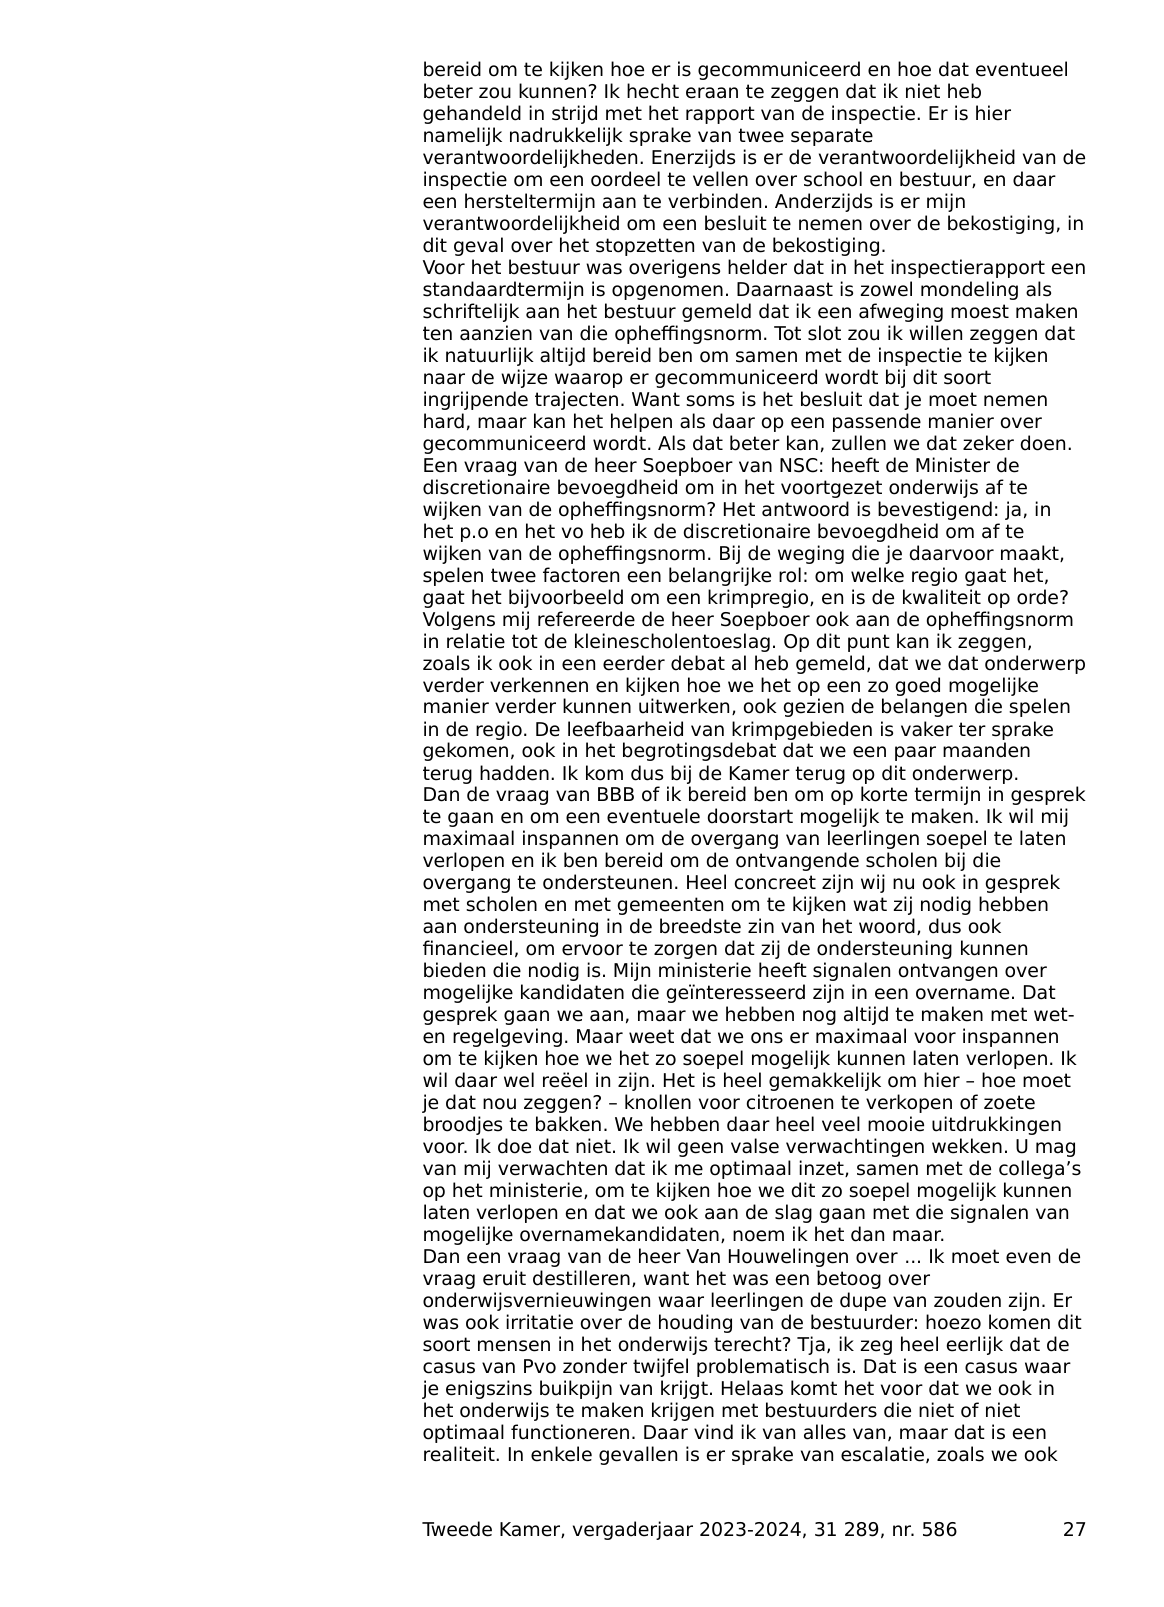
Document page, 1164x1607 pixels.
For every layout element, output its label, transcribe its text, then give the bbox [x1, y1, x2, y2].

text bereid om te kijken hoe er is gecommuniceerd en hoe dat eventueel beter zou kunnen? Ik hecht eraan te zeggen dat ik niet heb gehandeld in strijd met het rapport van de inspectie. Er is hier namelijk nadrukkelijk sprake van twee separate verantwoordelijkheden. Enerzijds is er de verantwoordelijkheid van de inspectie om een oordeel te vellen over school en bestuur, en daar een hersteltermijn aan te verbinden. Anderzijds is er mijn verantwoordelijkheid om een besluit te nemen over de bekostiging, in dit geval over het stopzetten van de bekostiging. [422, 59, 1087, 257]
text Een vraag van de heer Soepboer van NSC: heeft de Minister de discretionaire bevoegdheid om in het voortgezet onderwijs af te wijken van de opheffingsnorm? Het antwoord is bevestigend: ja, in het p.o en het vo heb ik de discretionaire bevoegdheid om af te wijken van de opheffingsnorm. Bij de weging die je daarvoor maakt, spelen twee factoren een belangrijke rol: om welke regio gaat het, gaat het bijvoorbeeld om een krimpregio, en is de kwaliteit op orde? [422, 455, 1087, 608]
text Volgens mij refereerde de heer Soepboer ook aan de opheffingsnorm in relatie tot de kleinescholentoeslag. Op dit punt kan ik zeggen, zoals ik ook in een eerder debat al heb gemeld, dat we dat onderwerp verder verkennen en kijken hoe we het op een zo goed mogelijke manier verder kunnen uitwerken, ook gezien de belangen die spelen in de regio. De leefbaarheid van krimpgebieden is vaker ter sprake gekomen, ook in het begrotingsdebat dat we een paar maanden terug hadden. Ik kom dus bij de Kamer terug op dit onderwerp. [422, 608, 1087, 784]
text Dan de vraag van BBB of ik bereid ben om op korte termijn in gesprek te gaan en om een eventuele doorstart mogelijk te maken. Ik wil mij maximaal inspannen om de overgang van leerlingen soepel te laten verlopen en ik ben bereid om de ontvangende scholen bij die overgang te ondersteunen. Heel concreet zijn wij nu ook in gesprek met scholen en met gemeenten om te kijken wat zij nodig hebben aan ondersteuning in de breedste zin van het woord, dus ook financieel, om ervoor te zorgen dat zij de ondersteuning kunnen bieden die nodig is. Mijn ministerie heeft signalen ontvangen over mogelijke kandidaten die geïnteresseerd zijn in een overname. Dat gesprek gaan we aan, maar we hebben nog altijd te maken met wet- en regelgeving. Maar weet dat we ons er maximaal voor inspannen om te kijken hoe we het zo soepel mogelijk kunnen laten verlopen. Ik wil daar wel reëel in zijn. Het is heel gemakkelijk om hier – hoe moet je dat nou zeggen? – knollen voor citroenen te verkopen of zoete broodjes te bakken. We hebben daar heel veel mooie uitdrukkingen voor. Ik doe dat niet. Ik wil geen valse verwachtingen wekken. U mag van mij verwachten dat ik me optimaal inzet, samen met de collega’s op het ministerie, om te kijken hoe we dit zo soepel mogelijk kunnen laten verlopen en dat we ook aan de slag gaan met die signalen van mogelijke overnamekandidaten, noem ik het dan maar. [422, 784, 1087, 1246]
text Dan een vraag van de heer Van Houwelingen over ... Ik moet even de vraag eruit destilleren, want het was een betoog over onderwijsvernieuwingen waar leerlingen de dupe van zouden zijn. Er was ook irritatie over de houding van de bestuurder: hoezo komen dit soort mensen in het onderwijs terecht? Tja, ik zeg heel eerlijk dat de casus van Pvo zonder twijfel problematisch is. Dat is een casus waar je enigszins buikpijn van krijgt. Helaas komt het voor dat we ook in het onderwijs te maken krijgen met bestuurders die niet of niet optimaal functioneren. Daar vind ik van alles van, maar dat is een realiteit. In enkele gevallen is er sprake van escalatie, zoals we ook [422, 1246, 1087, 1466]
text Voor het bestuur was overigens helder dat in het inspectierapport een standaardtermijn is opgenomen. Daarnaast is zowel mondeling als schriftelijk aan het bestuur gemeld dat ik een afweging moest maken ten aanzien van die opheffingsnorm. Tot slot zou ik willen zeggen dat ik natuurlijk altijd bereid ben om samen met de inspectie te kijken naar de wijze waarop er gecommuniceerd wordt bij dit soort ingrijpende trajecten. Want soms is het besluit dat je moet nemen hard, maar kan het helpen als daar op een passende manier over gecommuniceerd wordt. Als dat beter kan, zullen we dat zeker doen. [422, 257, 1087, 455]
